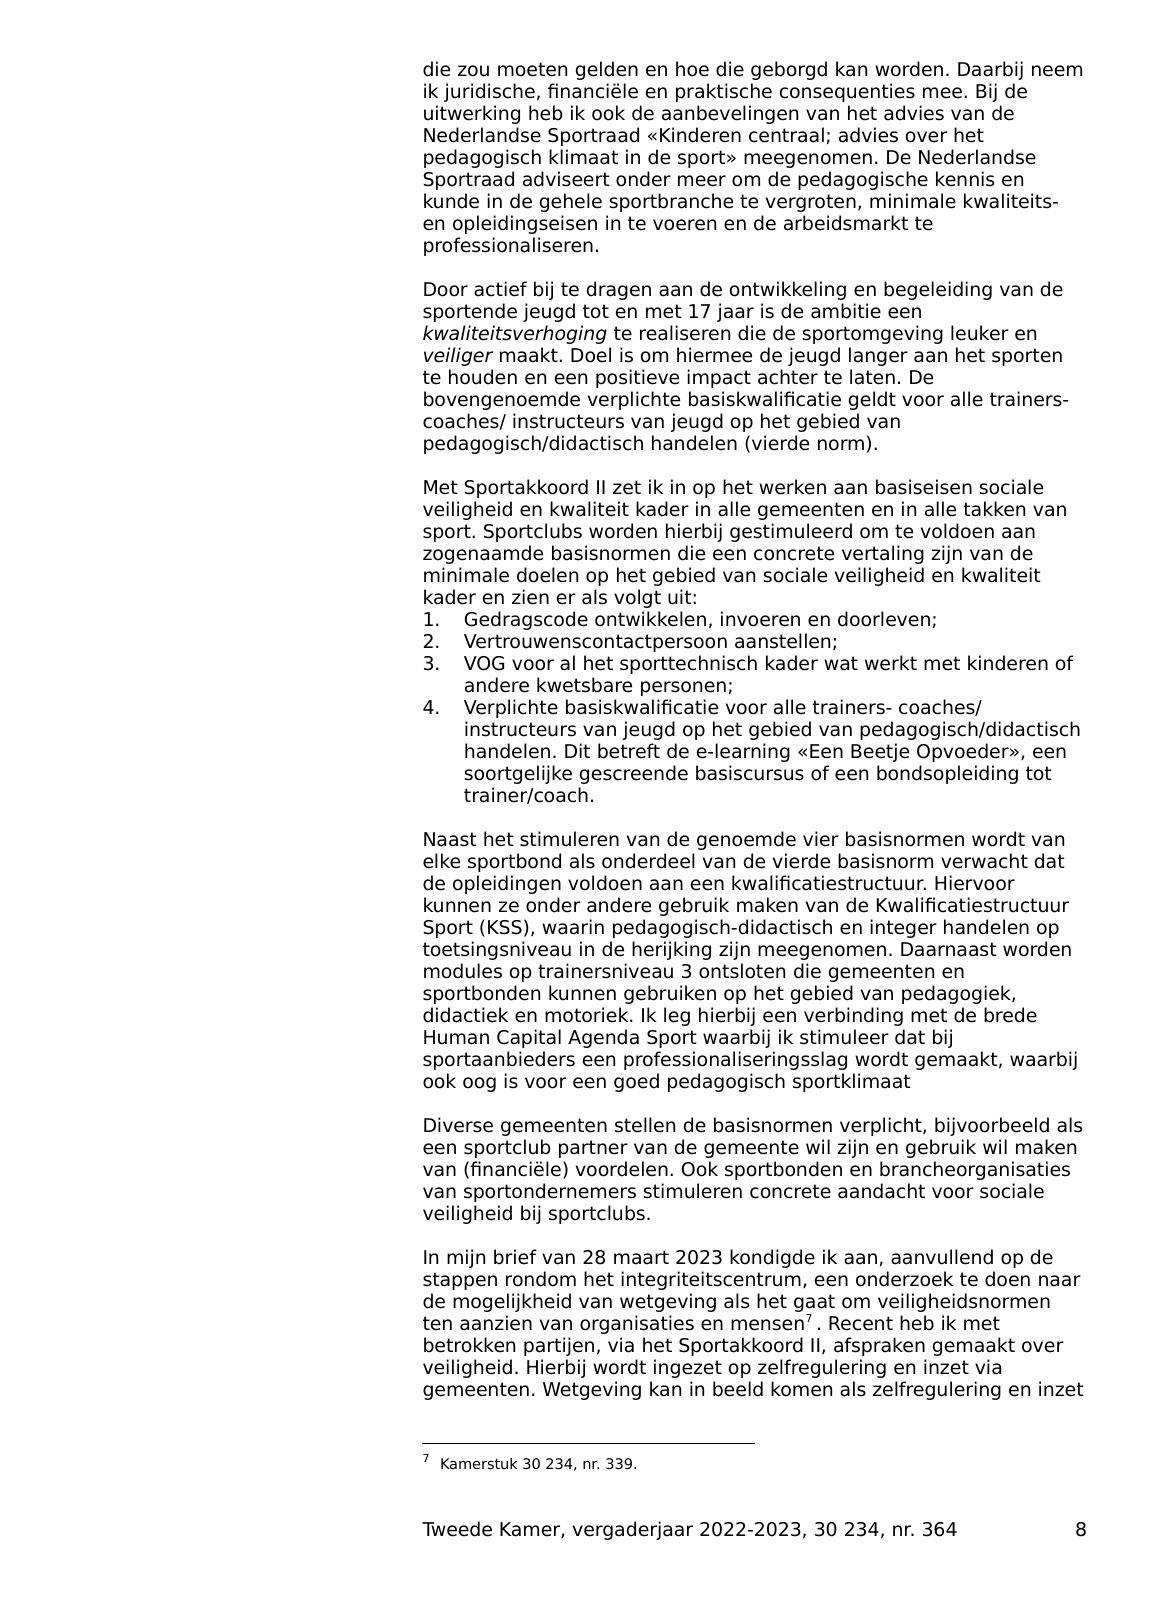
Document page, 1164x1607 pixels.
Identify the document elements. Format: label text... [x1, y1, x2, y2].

text 3. VOG voor al het sporttechnisch kader wat werkt met kinderen of andere kwetsbare personen; [422, 653, 1087, 697]
text Door actief bij te dragen aan de ontwikkeling en begeleiding van de sportende jeugd tot en met 17 jaar is de ambitie een kwaliteitsverhoging te realiseren die de sportomgeving leuker en veiliger maakt. Doel is om hiermee de jeugd langer aan het sporten te houden en een positieve impact achter te laten. De bovengenoemde verplichte basiskwalificatie geldt voor alle trainers- coaches/ instructeurs van jeugd op het gebied van pedagogisch/didactisch handelen (vierde norm). [422, 279, 1087, 455]
text 4. Verplichte basiskwalificatie voor alle trainers- coaches/ instructeurs van jeugd op het gebied van pedagogisch/didactisch handelen. Dit betreft de e-learning «Een Beetje Opvoeder», een soortgelijke gescreende basiscursus of een bondsopleiding tot trainer/coach. [422, 697, 1087, 807]
text Met Sportakkoord II zet ik in op het werken aan basiseisen sociale veiligheid en kwaliteit kader in alle gemeenten en in alle takken van sport. Sportclubs worden hierbij gestimuleerd om te voldoen aan zogenaamde basisnormen die een concrete vertaling zijn van de minimale doelen op het gebied van sociale veiligheid en kwaliteit kader en zien er als volgt uit: [422, 477, 1087, 609]
text 1. Gedragscode ontwikkelen, invoeren en doorleven; [422, 609, 1087, 631]
text Naast het stimuleren van de genoemde vier basisnormen wordt van elke sportbond als onderdeel van de vierde basisnorm verwacht dat de opleidingen voldoen aan een kwalificatiestructuur. Hiervoor kunnen ze onder andere gebruik maken van de Kwalificatiestructuur Sport (KSS), waarin pedagogisch-didactisch en integer handelen op toetsingsniveau in de herijking zijn meegenomen. Daarnaast worden modules op trainersniveau 3 ontsloten die gemeenten en sportbonden kunnen gebruiken op het gebied van pedagogiek, didactiek en motoriek. Ik leg hierbij een verbinding met de brede Human Capital Agenda Sport waarbij ik stimuleer dat bij sportaanbieders een professionaliseringsslag wordt gemaakt, waarbij ook oog is voor een goed pedagogisch sportklimaat [422, 829, 1087, 1093]
text 2. Vertrouwenscontactpersoon aanstellen; [422, 631, 1087, 653]
text In mijn brief van 28 maart 2023 kondigde ik aan, aanvullend op de stappen rondom het integriteitscentrum, een onderzoek te doen naar de mogelijkheid van wetgeving als het gaat om veiligheidsnormen ten aanzien van organisaties en mensen. Recent heb ik met betrokken partijen, via het Sportakkoord II, afspraken gemaakt over veiligheid. Hierbij wordt ingezet op zelfregulering en inzet via gemeenten. Wetgeving kan in beeld komen als zelfregulering en inzet [422, 1247, 1087, 1401]
text Kamerstuk 30 234, nr. 339. [422, 1452, 1087, 1474]
text Diverse gemeenten stellen de basisnormen verplicht, bijvoorbeeld als een sportclub partner van de gemeente wil zijn en gebruik wil maken van (financiële) voordelen. Ook sportbonden en brancheorganisaties van sportondernemers stimuleren concrete aandacht voor sociale veiligheid bij sportclubs. [422, 1115, 1087, 1225]
text die zou moeten gelden en hoe die geborgd kan worden. Daarbij neem ik juridische, financiële en praktische consequenties mee. Bij de uitwerking heb ik ook de aanbevelingen van het advies van de Nederlandse Sportraad «Kinderen centraal; advies over het pedagogisch klimaat in de sport» meegenomen. De Nederlandse Sportraad adviseert onder meer om de pedagogische kennis en kunde in de gehele sportbranche te vergroten, minimale kwaliteits- en opleidingseisen in te voeren en de arbeidsmarkt te professionaliseren. [422, 59, 1087, 257]
